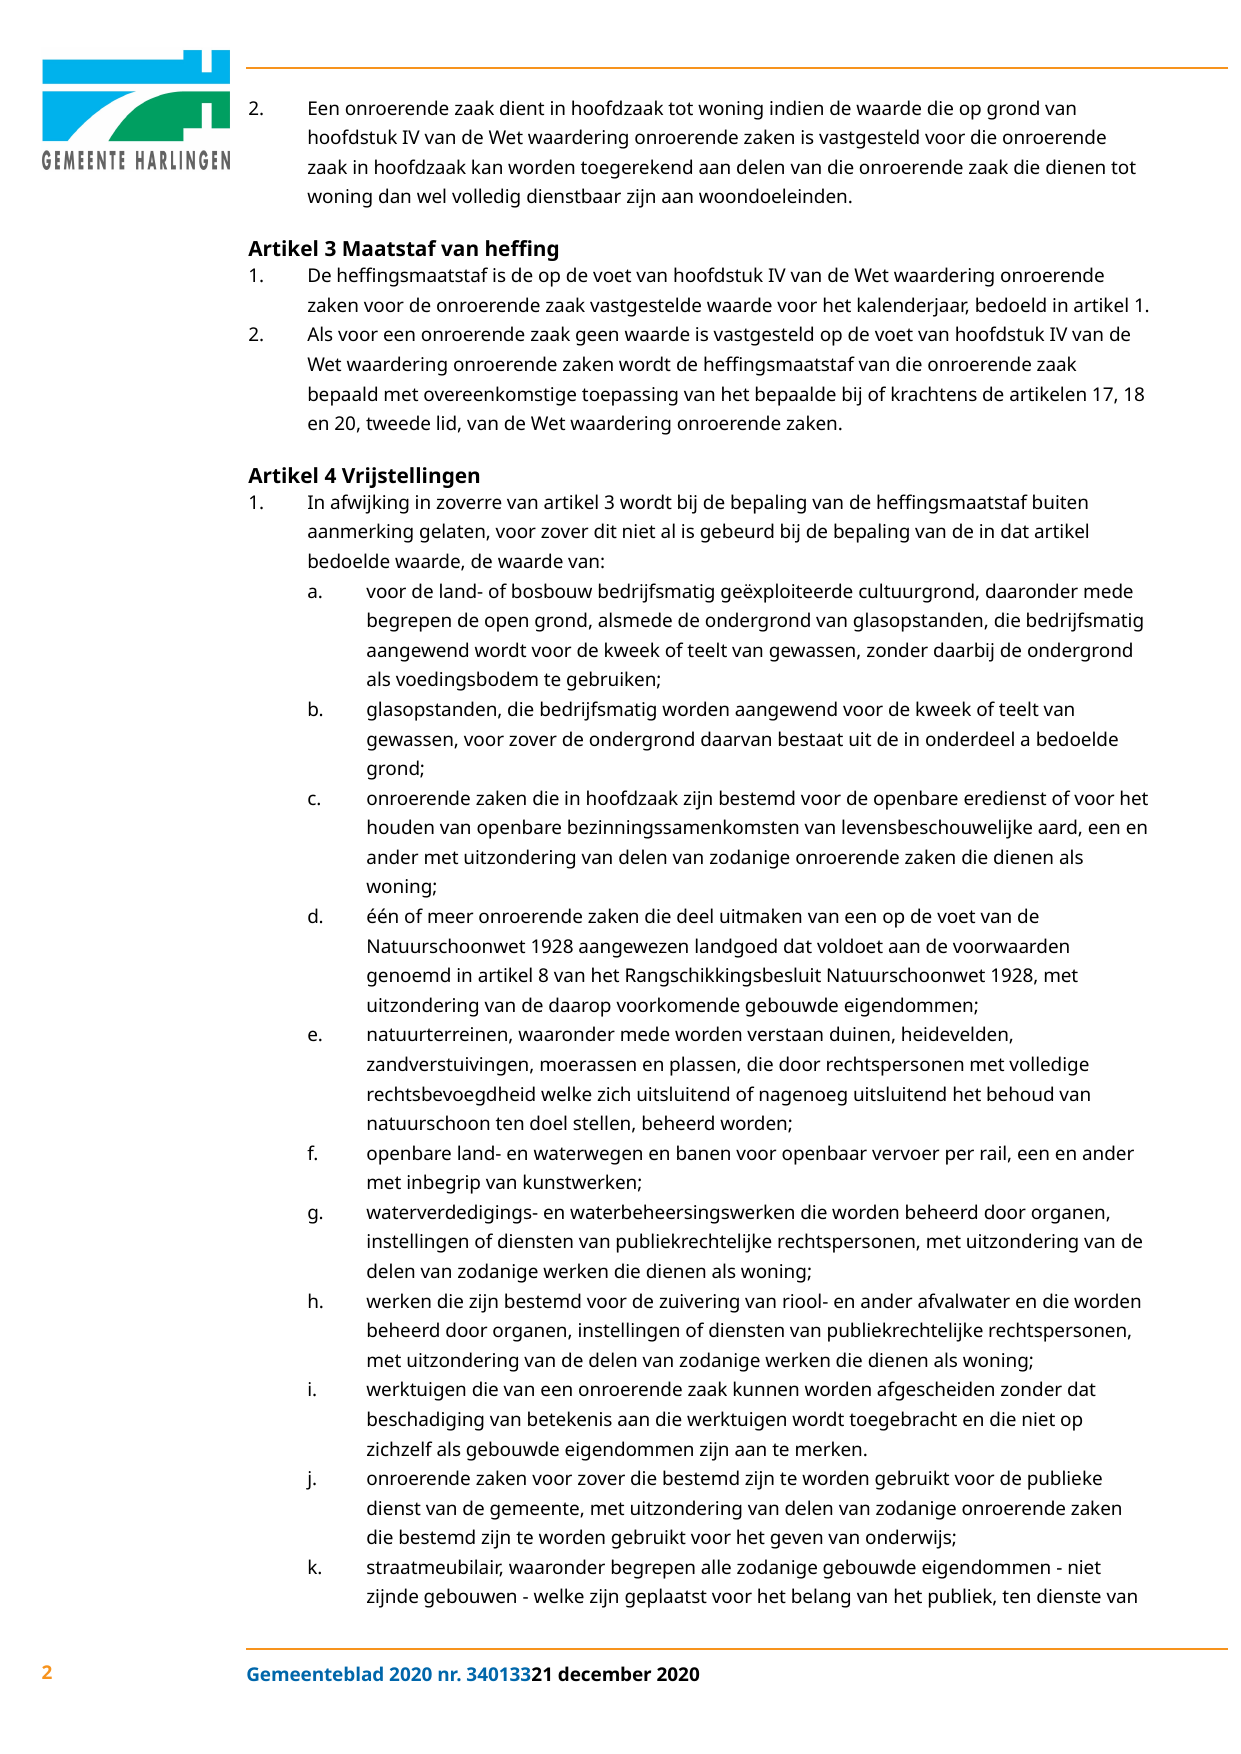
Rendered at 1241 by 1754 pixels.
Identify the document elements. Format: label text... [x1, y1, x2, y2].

list Een onroerende zaak dient in hoofdzaak tot woning indien de waarde die op grond van hoofdstuk IV van de Wet waardering onroerende zaken is vastgesteld voor die onroerende zaak in hoofdzaak kan worden toegerekend aan delen van die onroerende zaak die dienen tot woning dan wel volledig dienstbaar zijn aan woondoeleinden. [248, 95, 1152, 209]
list voor de land- of bosbouw bedrijfsmatig geëxploiteerde cultuurgrond, daaronder mede begrepen de open grond, alsmede de ondergrond van glasopstanden, die bedrijfsmatig aangewend wordt voor de kweek of teelt van gewassen, zonder daarbij de ondergrond als voedingsbodem te gebruiken; [307, 578, 1152, 692]
text Artikel 4 Vrijstellingen [248, 461, 1152, 489]
list In afwijking in zoverre van artikel 3 wordt bij de bepaling van de heffingsmaatstaf buiten aanmerking gelaten, voor zover dit niet al is gebeurd bij de bepaling van de in dat artikel bedoelde waarde, de waarde van: [248, 489, 1152, 574]
list glasopstanden, die bedrijfsmatig worden aangewend voor de kweek of teelt van gewassen, voor zover de ondergrond daarvan bestaat uit de in onderdeel a bedoelde grond; [307, 696, 1152, 781]
list onroerende zaken voor zover die bestemd zijn te worden gebruikt voor de publieke dienst van de gemeente, met uitzondering van delen van zodanige onroerende zaken die bestemd zijn te worden gebruikt voor het geven van onderwijs; [307, 1465, 1152, 1550]
list openbare land- en waterwegen en banen voor openbaar vervoer per rail, een en ander met inbegrip van kunstwerken; [307, 1140, 1152, 1195]
list Als voor een onroerende zaak geen waarde is vastgesteld op de voet van hoofdstuk IV van de Wet waardering onroerende zaken wordt de heffingsmaatstaf van die onroerende zaak bepaald met overeenkomstige toepassing van het bepaalde bij of krachtens de artikelen 17, 18 en 20, tweede lid, van de Wet waardering onroerende zaken. [248, 322, 1152, 436]
list werktuigen die van een onroerende zaak kunnen worden afgescheiden zonder dat beschadiging van betekenis aan die werktuigen wordt toegebracht en die niet op zichzelf als gebouwde eigendommen zijn aan te merken. [307, 1377, 1152, 1462]
text Artikel 3 Maatstaf van heffing [248, 234, 1152, 262]
list onroerende zaken die in hoofdzaak zijn bestemd voor de openbare eredienst of voor het houden van openbare bezinningssamenkomsten van levensbeschouwelijke aard, een en ander met uitzondering van delen van zodanige onroerende zaken die dienen als woning; [307, 785, 1152, 899]
list natuurterreinen, waaronder mede worden verstaan duinen, heidevelden, zandverstuivingen, moerassen en plassen, die door rechtspersonen met volledige rechtsbevoegdheid welke zich uitsluitend of nagenoeg uitsluitend het behoud van natuurschoon ten doel stellen, beheerd worden; [307, 1022, 1152, 1136]
list waterverdedigings- en waterbeheersingswerken die worden beheerd door organen, instellingen of diensten van publiekrechtelijke rechtspersonen, met uitzondering van de delen van zodanige werken die dienen als woning; [307, 1199, 1152, 1284]
list De heffingsmaatstaf is de op de voet van hoofdstuk IV van de Wet waardering onroerende zaken voor de onroerende zaak vastgestelde waarde voor het kalenderjaar, bedoeld in artikel 1. [248, 262, 1152, 318]
list straatmeubilair, waaronder begrepen alle zodanige gebouwde eigendommen - niet zijnde gebouwen - welke zijn geplaatst voor het belang van het publiek, ten dienste van [307, 1554, 1152, 1609]
list één of meer onroerende zaken die deel uitmaken van een op de voet van de Natuurschoonwet 1928 aangewezen landgoed dat voldoet aan de voorwaarden genoemd in artikel 8 van het Rangschikkingsbesluit Natuurschoonwet 1928, met uitzondering van de daarop voorkomende gebouwde eigendommen; [307, 903, 1152, 1018]
list werken die zijn bestemd voor de zuivering van riool- en ander afvalwater en die worden beheerd door organen, instellingen of diensten van publiekrechtelijke rechtspersonen, met uitzondering van de delen van zodanige werken die dienen als woning; [307, 1288, 1152, 1373]
picture [41, 47, 231, 172]
